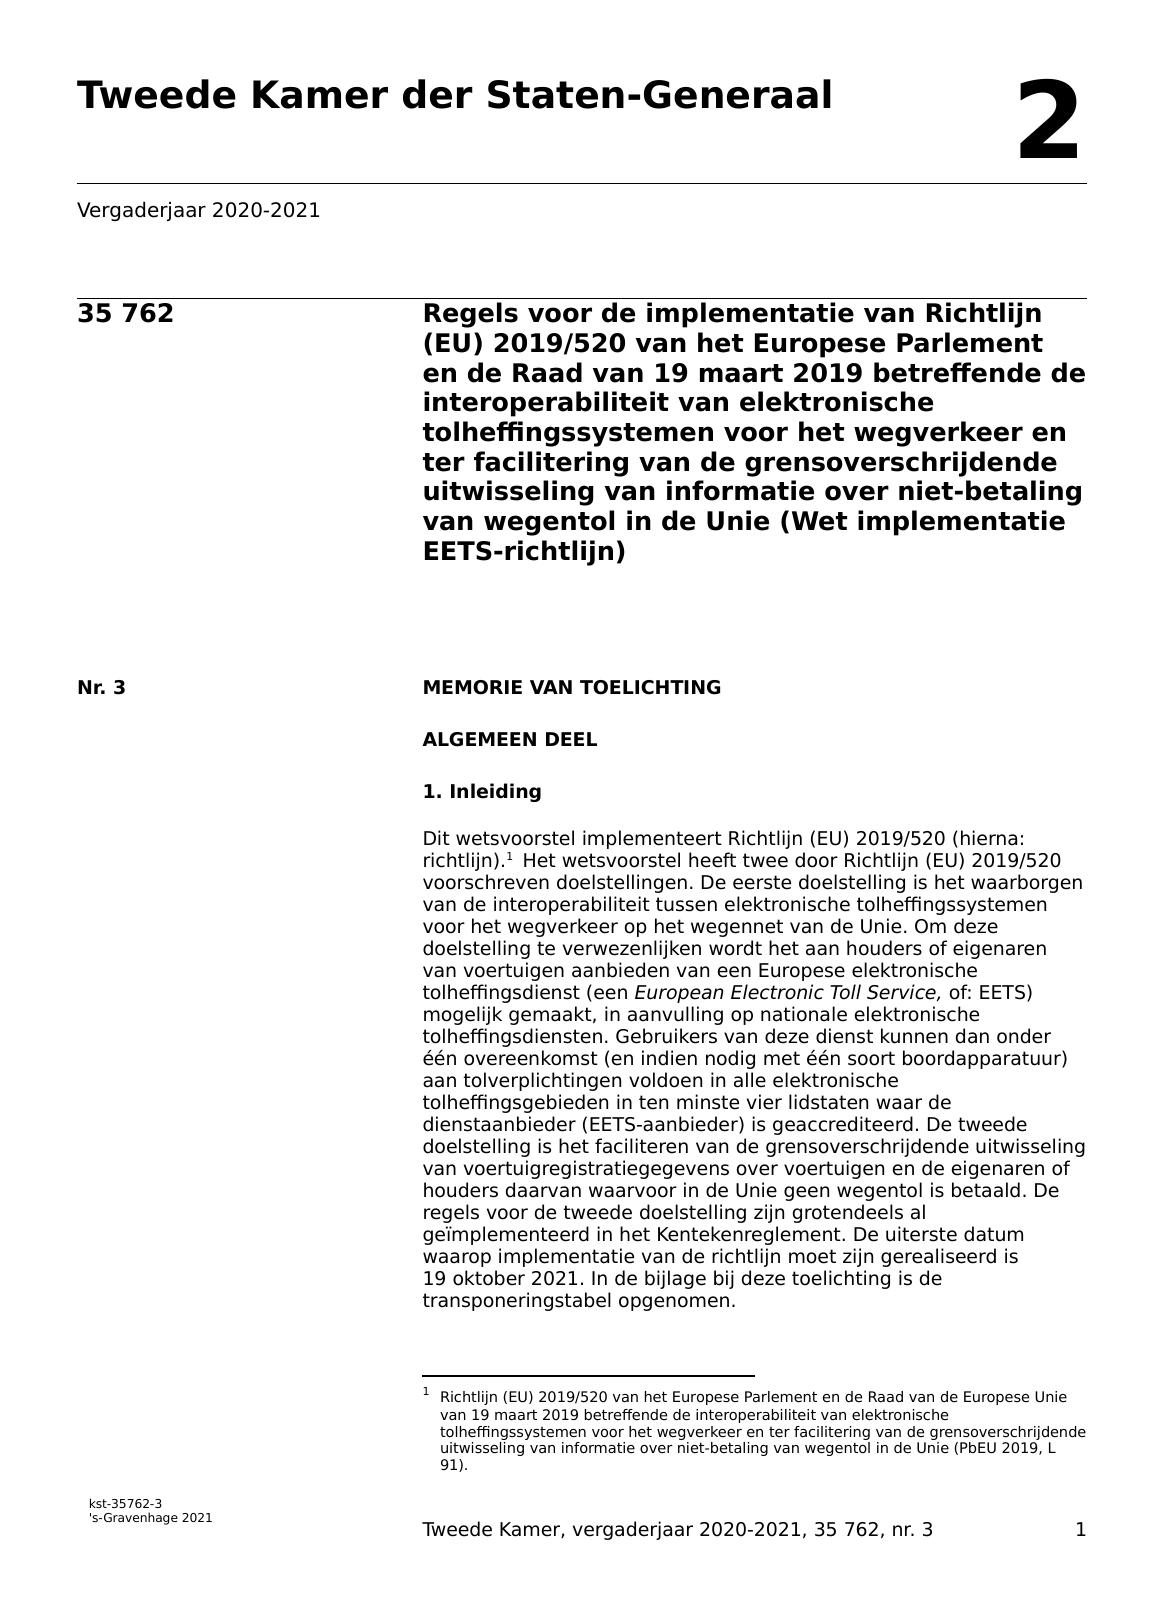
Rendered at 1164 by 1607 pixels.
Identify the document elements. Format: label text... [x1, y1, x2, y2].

text 's-Gravenhage 2021 [88, 1511, 323, 1525]
text Dit wetsvoorstel implementeert Richtlijn (EU) 2019/520 (hierna: richtlijn). Het wetsvoorstel heeft twee door Richtlijn (EU) 2019/520 voorschreven doelstellingen. De eerste doelstelling is het waarborgen van de interoperabiliteit tussen elektronische tolheffingssystemen voor het wegverkeer op het wegennet van de Unie. Om deze doelstelling te verwezenlijken wordt het aan houders of eigenaren van voertuigen aanbieden van een Europese elektronische tolheffingsdienst (een European Electronic Toll Service, of: EETS) mogelijk gemaakt, in aanvulling op nationale elektronische tolheffingsdiensten. Gebruikers van deze dienst kunnen dan onder één overeenkomst (en indien nodig met één soort boordapparatuur) aan tolverplichtingen voldoen in alle elektronische tolheffingsgebieden in ten minste vier lidstaten waar de dienstaanbieder (EETS-aanbieder) is geaccrediteerd. De tweede doelstelling is het faciliteren van de grensoverschrijdende uitwisseling van voertuigregistratiegegevens over voertuigen en de eigenaren of houders daarvan waarvoor in de Unie geen wegentol is betaald. De regels voor de tweede doelstelling zijn grotendeels al geïmplementeerd in het Kentekenreglement. De uiterste datum waarop implementatie van de richtlijn moet zijn gerealiseerd is 19 oktober 2021. In de bijlage bij deze toelichting is de transponeringstabel opgenomen. [422, 828, 1087, 1312]
table_header 2 [886, 59, 1087, 183]
table_header Tweede Kamer der Staten-Generaal [77, 59, 886, 183]
subtitle ALGEMEEN DEEL [422, 729, 1087, 751]
table_cell Vergaderjaar 2020-2021 [77, 184, 1087, 298]
text kst-35762-3 [88, 1497, 323, 1511]
subtitle 35 762 Regels voor de implementatie van Richtlijn (EU) 2019/520 van het Europese Parlement en de Raad van 19 maart 2019 betreffende de interoperabiliteit van elektronische tolheffingssystemen voor het wegverkeer en ter facilitering van de grensoverschrijdende uitwisseling van informatie over niet-betaling van wegentol in de Unie (Wet implementatie EETS-richtlijn) [77, 299, 1087, 566]
subtitle Nr. 3 MEMORIE VAN TOELICHTING [77, 677, 1087, 699]
text Richtlijn (EU) 2019/520 van het Europese Parlement en de Raad van de Europese Unie van 19 maart 2019 betreffende de interoperabiliteit van elektronische tolheffingssystemen voor het wegverkeer en ter facilitering van de grensoverschrijdende uitwisseling van informatie over niet-betaling van wegentol in de Unie (PbEU 2019, L 91). [422, 1385, 1087, 1474]
subtitle 1. Inleiding [422, 781, 1087, 803]
